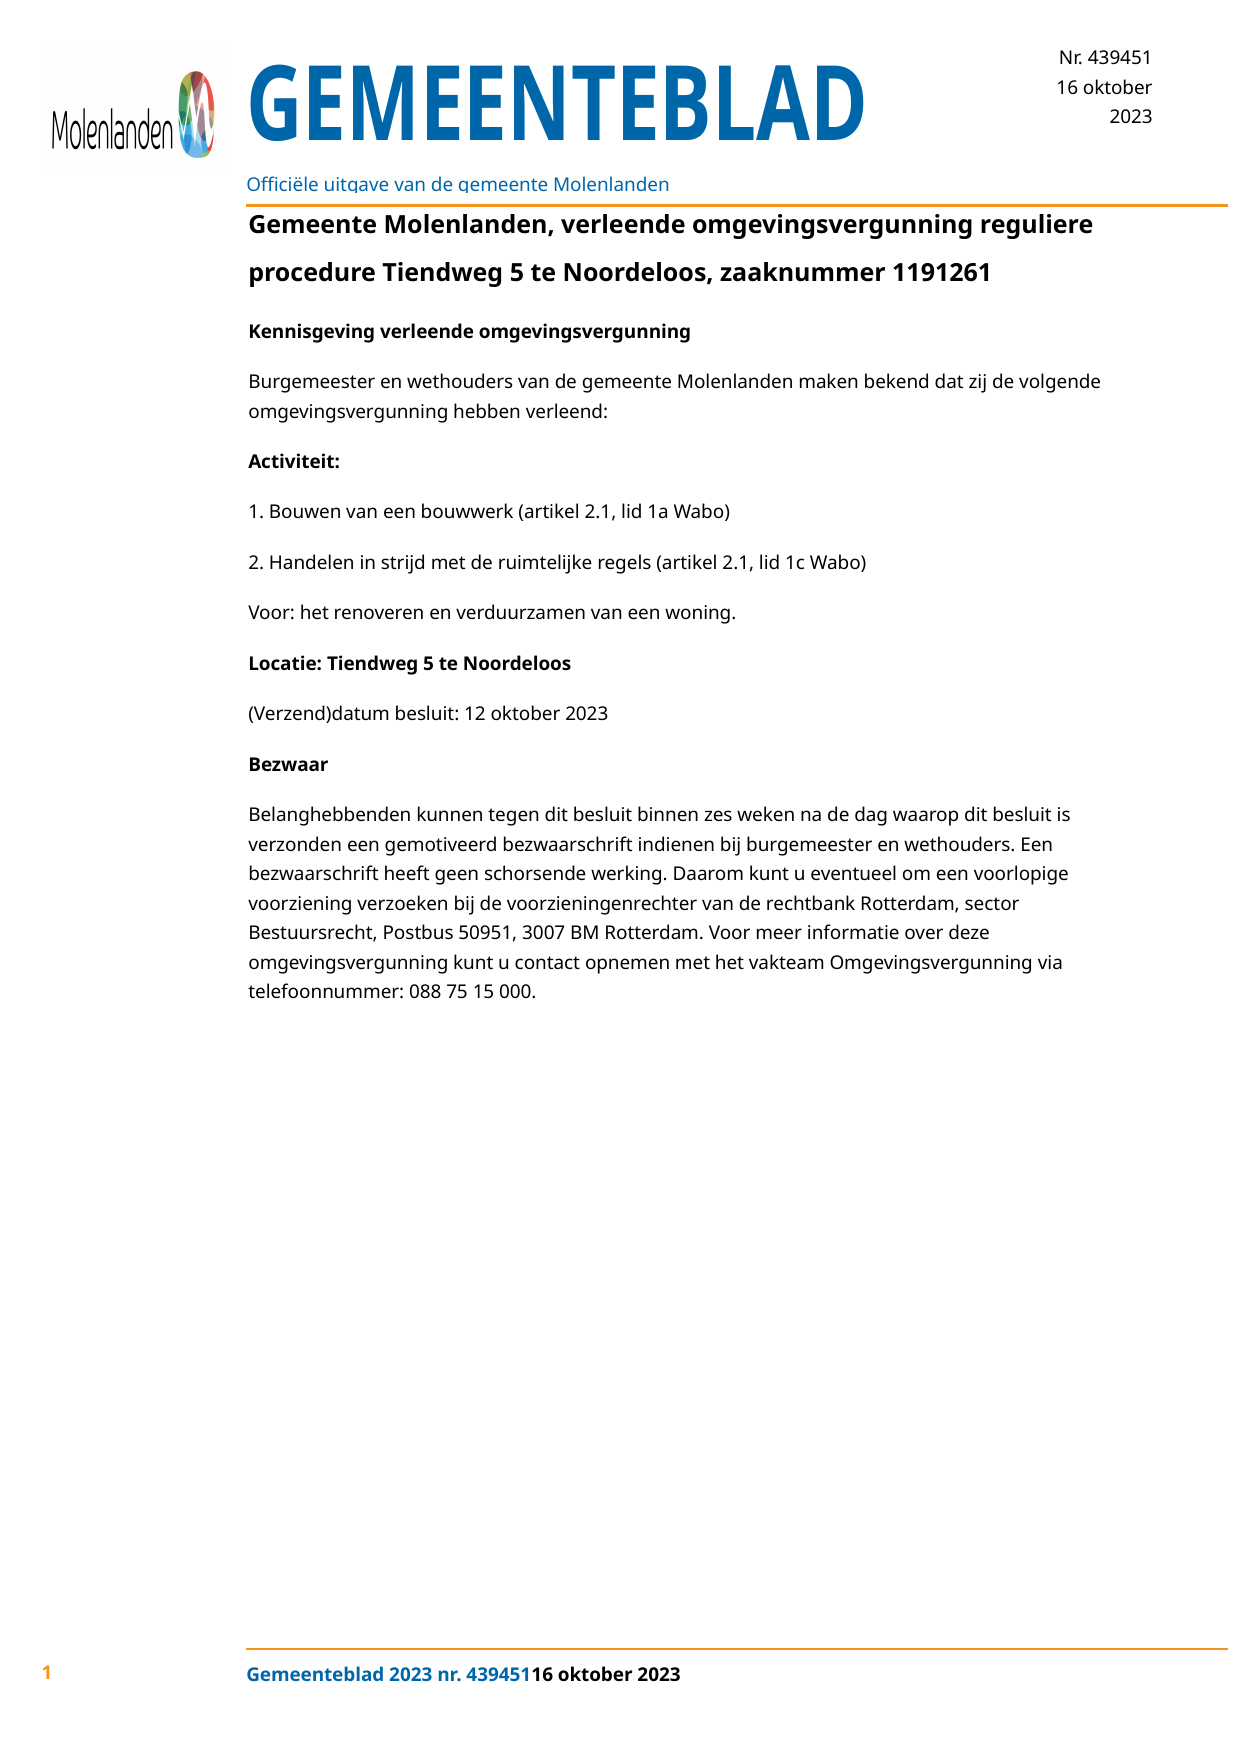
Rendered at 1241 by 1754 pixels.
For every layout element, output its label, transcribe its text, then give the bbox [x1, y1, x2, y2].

picture [41, 47, 231, 172]
text Bezwaar [248, 751, 1152, 777]
text Burgemeester en wethouders van de gemeente Molenlanden maken bekend dat zij de volgende omgevingsvergunning hebben verleend: [248, 368, 1152, 424]
text 1. Bouwen van een bouwwerk (artikel 2.1, lid 1a Wabo) [248, 499, 1152, 524]
text Belanghebbenden kunnen tegen dit besluit binnen zes weken na de dag waarop dit besluit is verzonden een gemotiveerd bezwaarschrift indienen bij burgemeester en wethouders. Een bezwaarschrift heeft geen schorsende werking. Daarom kunt u eventueel om een voorlopige voorziening verzoeken bij de voorzieningenrechter van de rechtbank Rotterdam, sector Bestuursrecht, Postbus 50951, 3007 BM Rotterdam. Voor meer informatie over deze omgevingsvergunning kunt u contact opnemen met het vakteam Omgevingsvergunning via telefoonnummer: 088 75 15 000. [248, 801, 1152, 1004]
text 2. Handelen in strijd met de ruimtelijke regels (artikel 2.1, lid 1c Wabo) [248, 549, 1152, 575]
text (Verzend)datum besluit: 12 oktober 2023 [248, 700, 1152, 726]
text Activiteit: [248, 448, 1152, 474]
text Locatie: Tiendweg 5 te Noordeloos [248, 650, 1152, 676]
text Gemeente Molenlanden, verleende omgevingsvergunning reguliere procedure Tiendweg 5 te Noordeloos, zaaknummer 1191261 [248, 207, 1152, 288]
text Kennisgeving verleende omgevingsvergunning [248, 318, 1152, 344]
text Voor: het renoveren en verduurzamen van een woning. [248, 599, 1152, 625]
